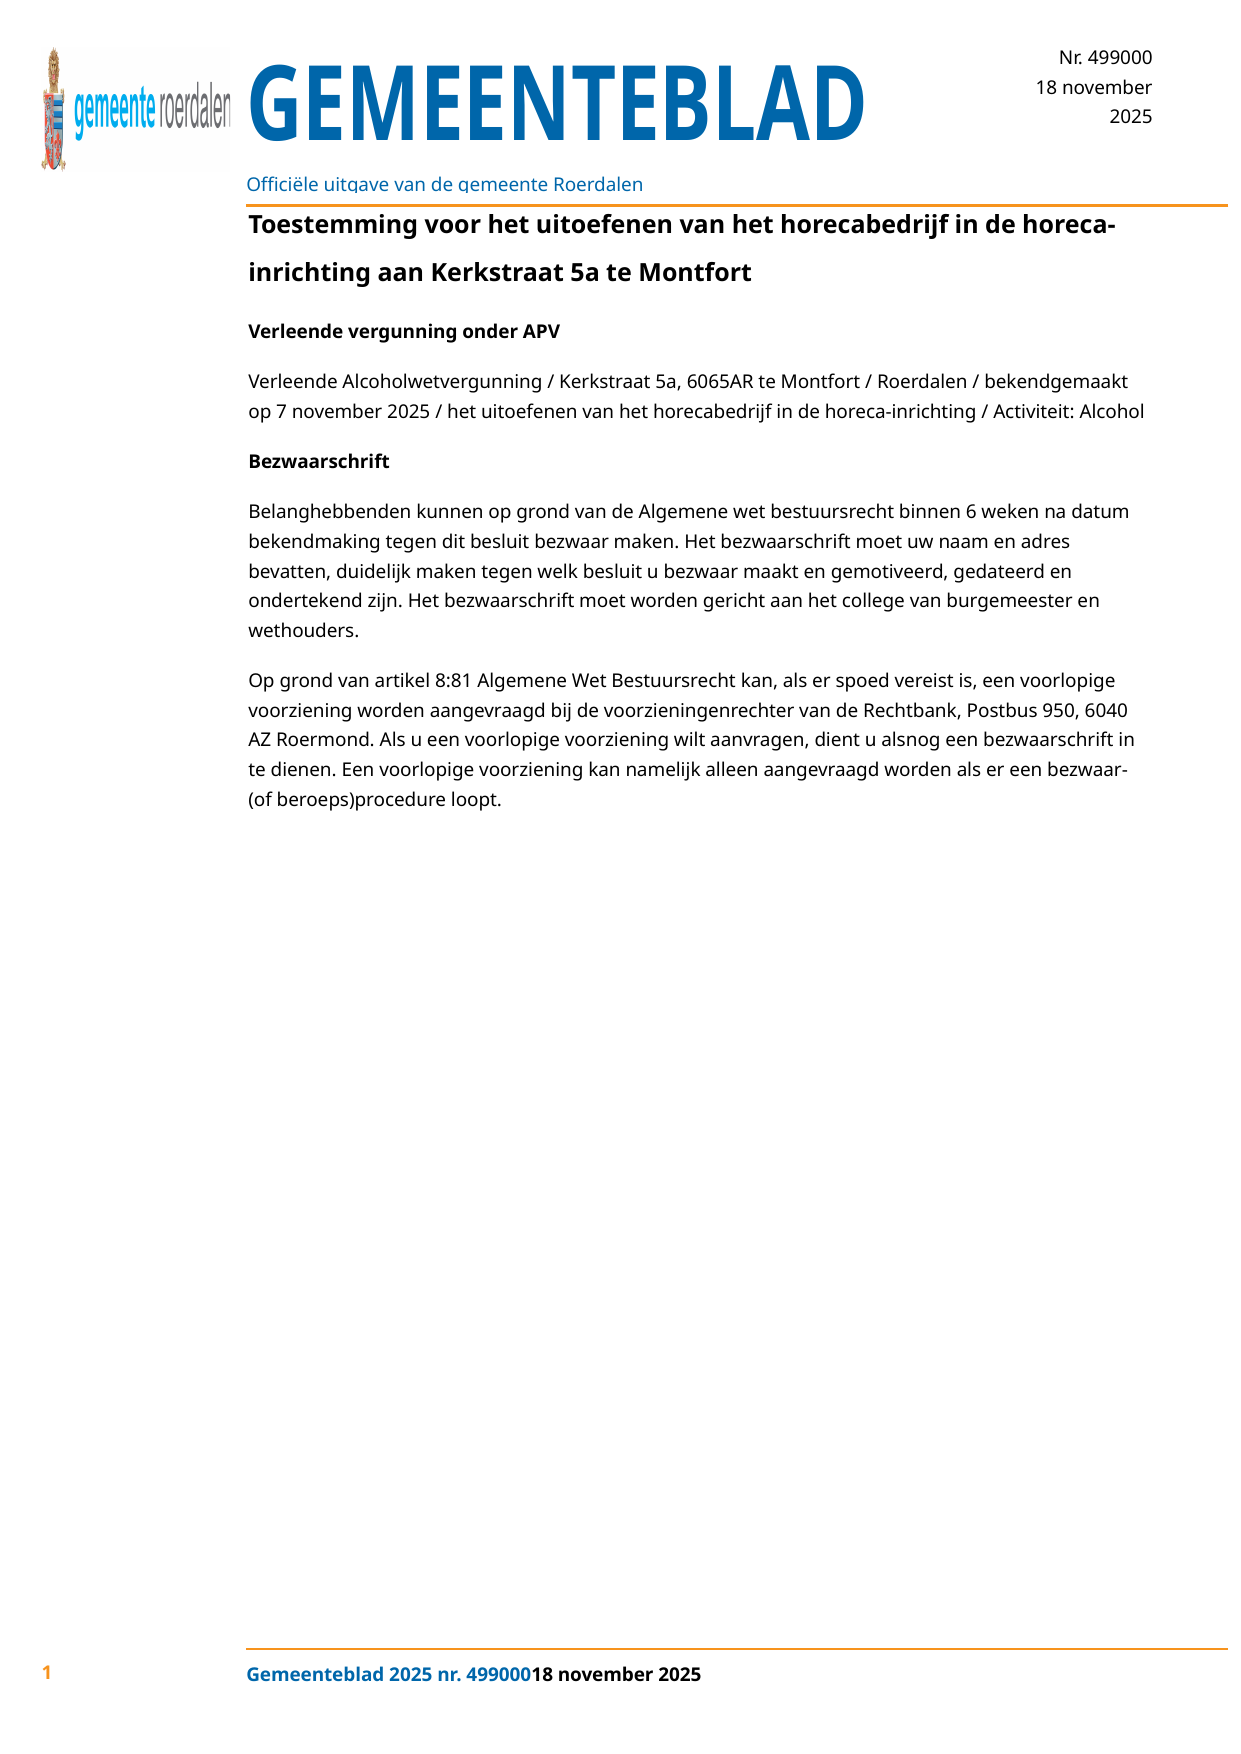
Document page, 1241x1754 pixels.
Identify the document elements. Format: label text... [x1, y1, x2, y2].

text Belanghebbenden kunnen op grond van de Algemene wet bestuursrecht binnen 6 weken na datum bekendmaking tegen dit besluit bezwaar maken. Het bezwaarschrift moet uw naam en adres bevatten, duidelijk maken tegen welk besluit u bezwaar maakt en gemotiveerd, gedateerd en ondertekend zijn. Het bezwaarschrift moet worden gericht aan het college van burgemeester en wethouders. [248, 499, 1152, 643]
picture [41, 47, 231, 172]
text Op grond van artikel 8:81 Algemene Wet Bestuursrecht kan, als er spoed vereist is, een voorlopige voorziening worden aangevraagd bij de voorzieningenrechter van de Rechtbank, Postbus 950, 6040 AZ Roermond. Als u een voorlopige voorziening wilt aanvragen, dient u alsnog een bezwaarschrift in te dienen. Een voorlopige voorziening kan namelijk alleen aangevraagd worden als er een bezwaar- (of beroeps)procedure loopt. [248, 667, 1152, 812]
text Verleende vergunning onder APV [248, 318, 1152, 344]
text Toestemming voor het uitoefenen van het horecabedrijf in de horeca-inrichting aan Kerkstraat 5a te Montfort [248, 207, 1152, 288]
text Bezwaarschrift [248, 448, 1152, 474]
text Verleende Alcoholwetvergunning / Kerkstraat 5a, 6065AR te Montfort / Roerdalen / bekendgemaakt op 7 november 2025 / het uitoefenen van het horecabedrijf in de horeca-inrichting / Activiteit: Alcohol [248, 368, 1152, 424]
